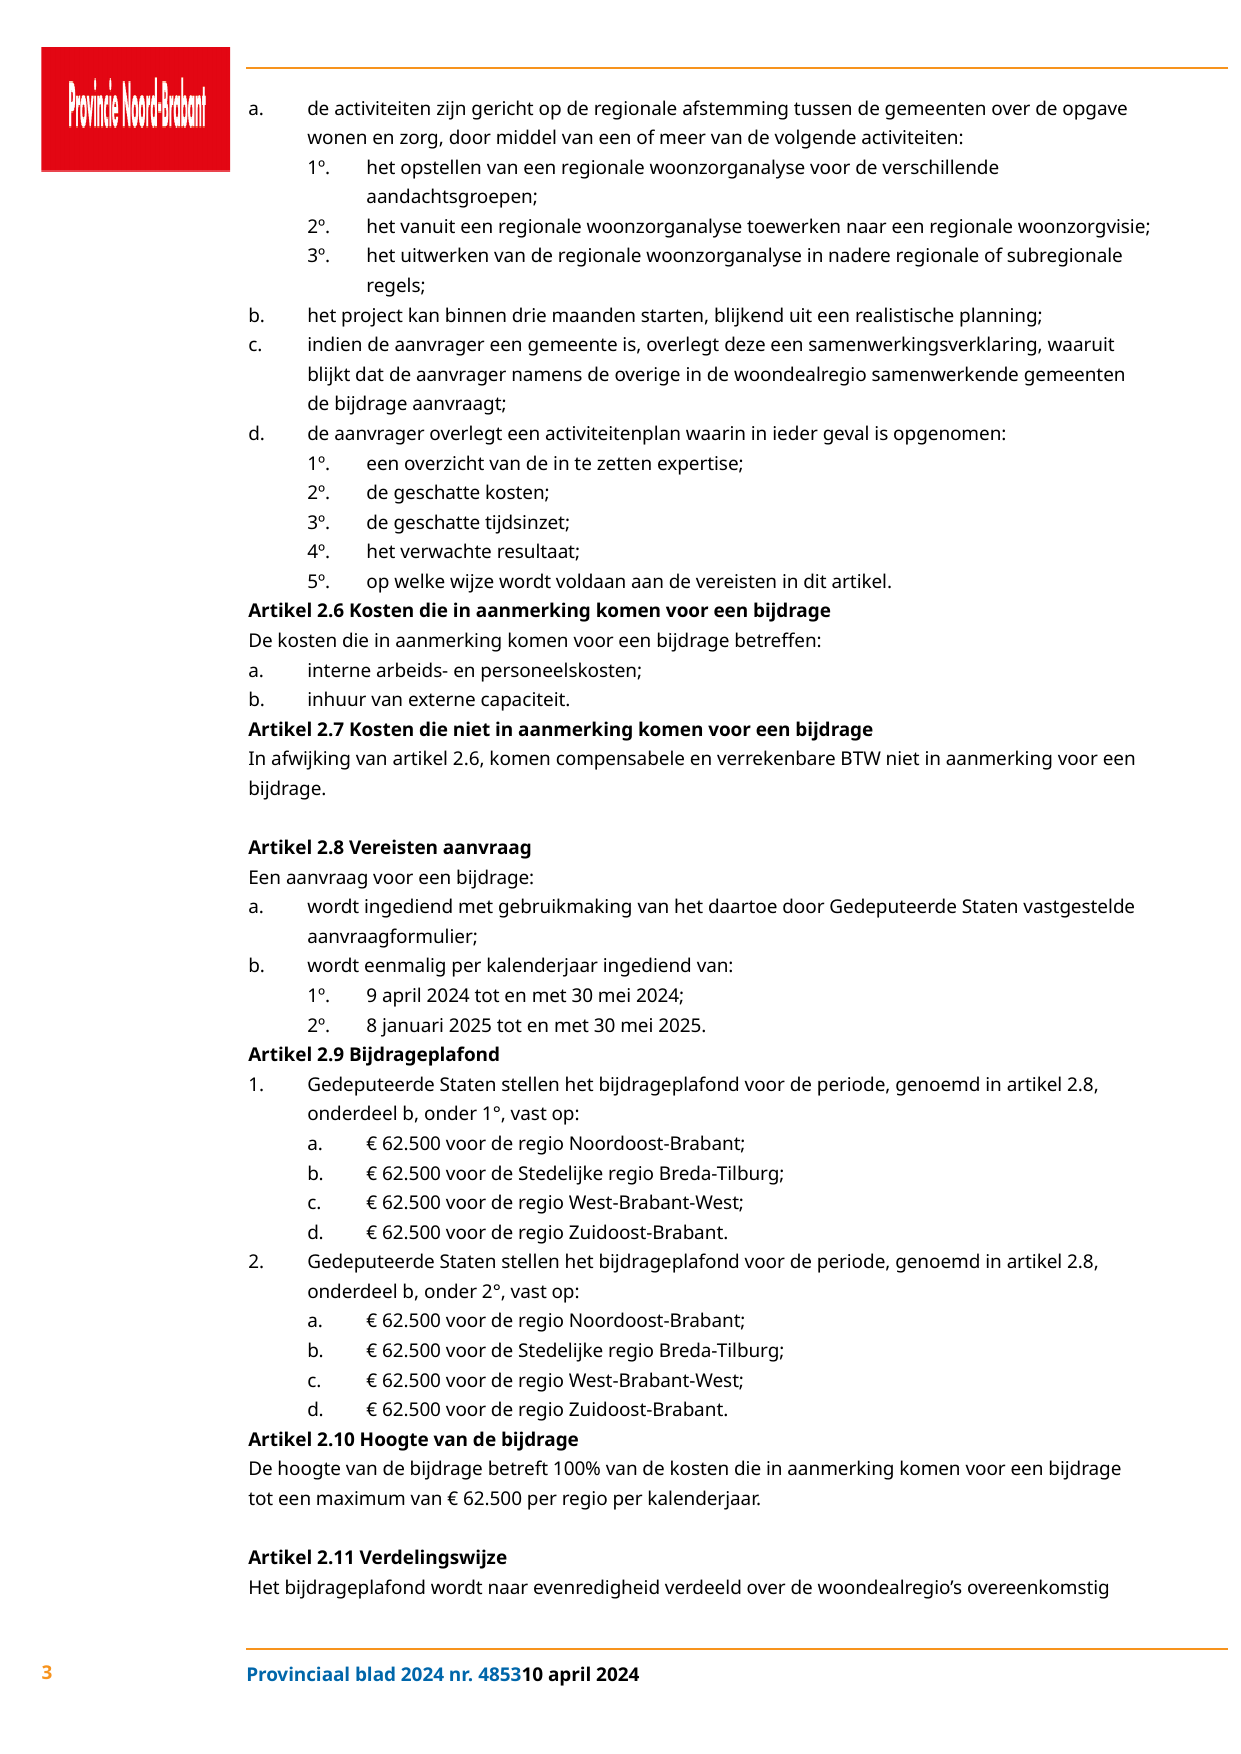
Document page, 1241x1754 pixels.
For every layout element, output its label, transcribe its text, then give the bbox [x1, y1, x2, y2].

text Artikel 2.8 Vereisten aanvraag [248, 834, 1152, 860]
text Het bijdrageplafond wordt naar evenredigheid verdeeld over de woondealregio’s overeenkomstig [248, 1574, 1152, 1600]
list de activiteiten zijn gericht op de regionale afstemming tussen de gemeenten over de opgave wonen en zorg, door middel van een of meer van de volgende activiteiten: [248, 95, 1152, 150]
list wordt eenmalig per kalenderjaar ingediend van: [248, 953, 1152, 978]
list € 62.500 voor de regio West-Brabant-West; [307, 1367, 1152, 1393]
list inhuur van externe capaciteit. [248, 686, 1152, 712]
text Artikel 2.6 Kosten die in aanmerking komen voor een bijdrage [248, 598, 1152, 623]
text Artikel 2.11 Verdelingswijze [248, 1544, 1152, 1570]
text In afwijking van artikel 2.6, komen compensabele en verrekenbare BTW niet in aanmerking voor een bijdrage. [248, 746, 1152, 801]
list het opstellen van een regionale woonzorganalyse voor de verschillende aandachtsgroepen; [307, 154, 1152, 209]
list Gedeputeerde Staten stellen het bijdrageplafond voor de periode, genoemd in artikel 2.8, onderdeel b, onder 2°, vast op: [248, 1248, 1152, 1304]
list indien de aanvrager een gemeente is, overlegt deze een samenwerkingsverklaring, waaruit blijkt dat de aanvrager namens de overige in de woondealregio samenwerkende gemeenten de bijdrage aanvraagt; [248, 331, 1152, 416]
list op welke wijze wordt voldaan aan de vereisten in dit artikel. [307, 568, 1152, 594]
text De kosten die in aanmerking komen voor een bijdrage betreffen: [248, 627, 1152, 653]
list 8 januari 2025 tot en met 30 mei 2025. [307, 1012, 1152, 1038]
picture [41, 47, 231, 172]
text De hoogte van de bijdrage betreft 100% van de kosten die in aanmerking komen voor een bijdrage tot een maximum van € 62.500 per regio per kalenderjaar. [248, 1456, 1152, 1511]
list Gedeputeerde Staten stellen het bijdrageplafond voor de periode, genoemd in artikel 2.8, onderdeel b, onder 1°, vast op: [248, 1071, 1152, 1126]
list het vanuit een regionale woonzorganalyse toewerken naar een regionale woonzorgvisie; [307, 213, 1152, 239]
list de geschatte kosten; [307, 479, 1152, 505]
list € 62.500 voor de regio Zuidoost-Brabant. [307, 1396, 1152, 1422]
list € 62.500 voor de regio West-Brabant-West; [307, 1189, 1152, 1215]
list € 62.500 voor de regio Noordoost-Brabant; [307, 1308, 1152, 1333]
text Een aanvraag voor een bijdrage: [248, 864, 1152, 890]
list interne arbeids- en personeelskosten; [248, 657, 1152, 683]
list de geschatte tijdsinzet; [307, 509, 1152, 535]
list wordt ingediend met gebruikmaking van het daartoe door Gedeputeerde Staten vastgestelde aanvraagformulier; [248, 893, 1152, 949]
list een overzicht van de in te zetten expertise; [307, 450, 1152, 476]
list 9 april 2024 tot en met 30 mei 2024; [307, 982, 1152, 1008]
list € 62.500 voor de regio Noordoost-Brabant; [307, 1130, 1152, 1156]
list de aanvrager overlegt een activiteitenplan waarin in ieder geval is opgenomen: [248, 420, 1152, 446]
list € 62.500 voor de Stedelijke regio Breda-Tilburg; [307, 1160, 1152, 1186]
list het project kan binnen drie maanden starten, blijkend uit een realistische planning; [248, 302, 1152, 328]
list € 62.500 voor de regio Zuidoost-Brabant. [307, 1219, 1152, 1245]
list € 62.500 voor de Stedelijke regio Breda-Tilburg; [307, 1337, 1152, 1363]
text Artikel 2.7 Kosten die niet in aanmerking komen voor een bijdrage [248, 716, 1152, 742]
list het uitwerken van de regionale woonzorganalyse in nadere regionale of subregionale regels; [307, 243, 1152, 298]
text Artikel 2.10 Hoogte van de bijdrage [248, 1426, 1152, 1452]
text Artikel 2.9 Bijdrageplafond [248, 1041, 1152, 1067]
list het verwachte resultaat; [307, 538, 1152, 564]
